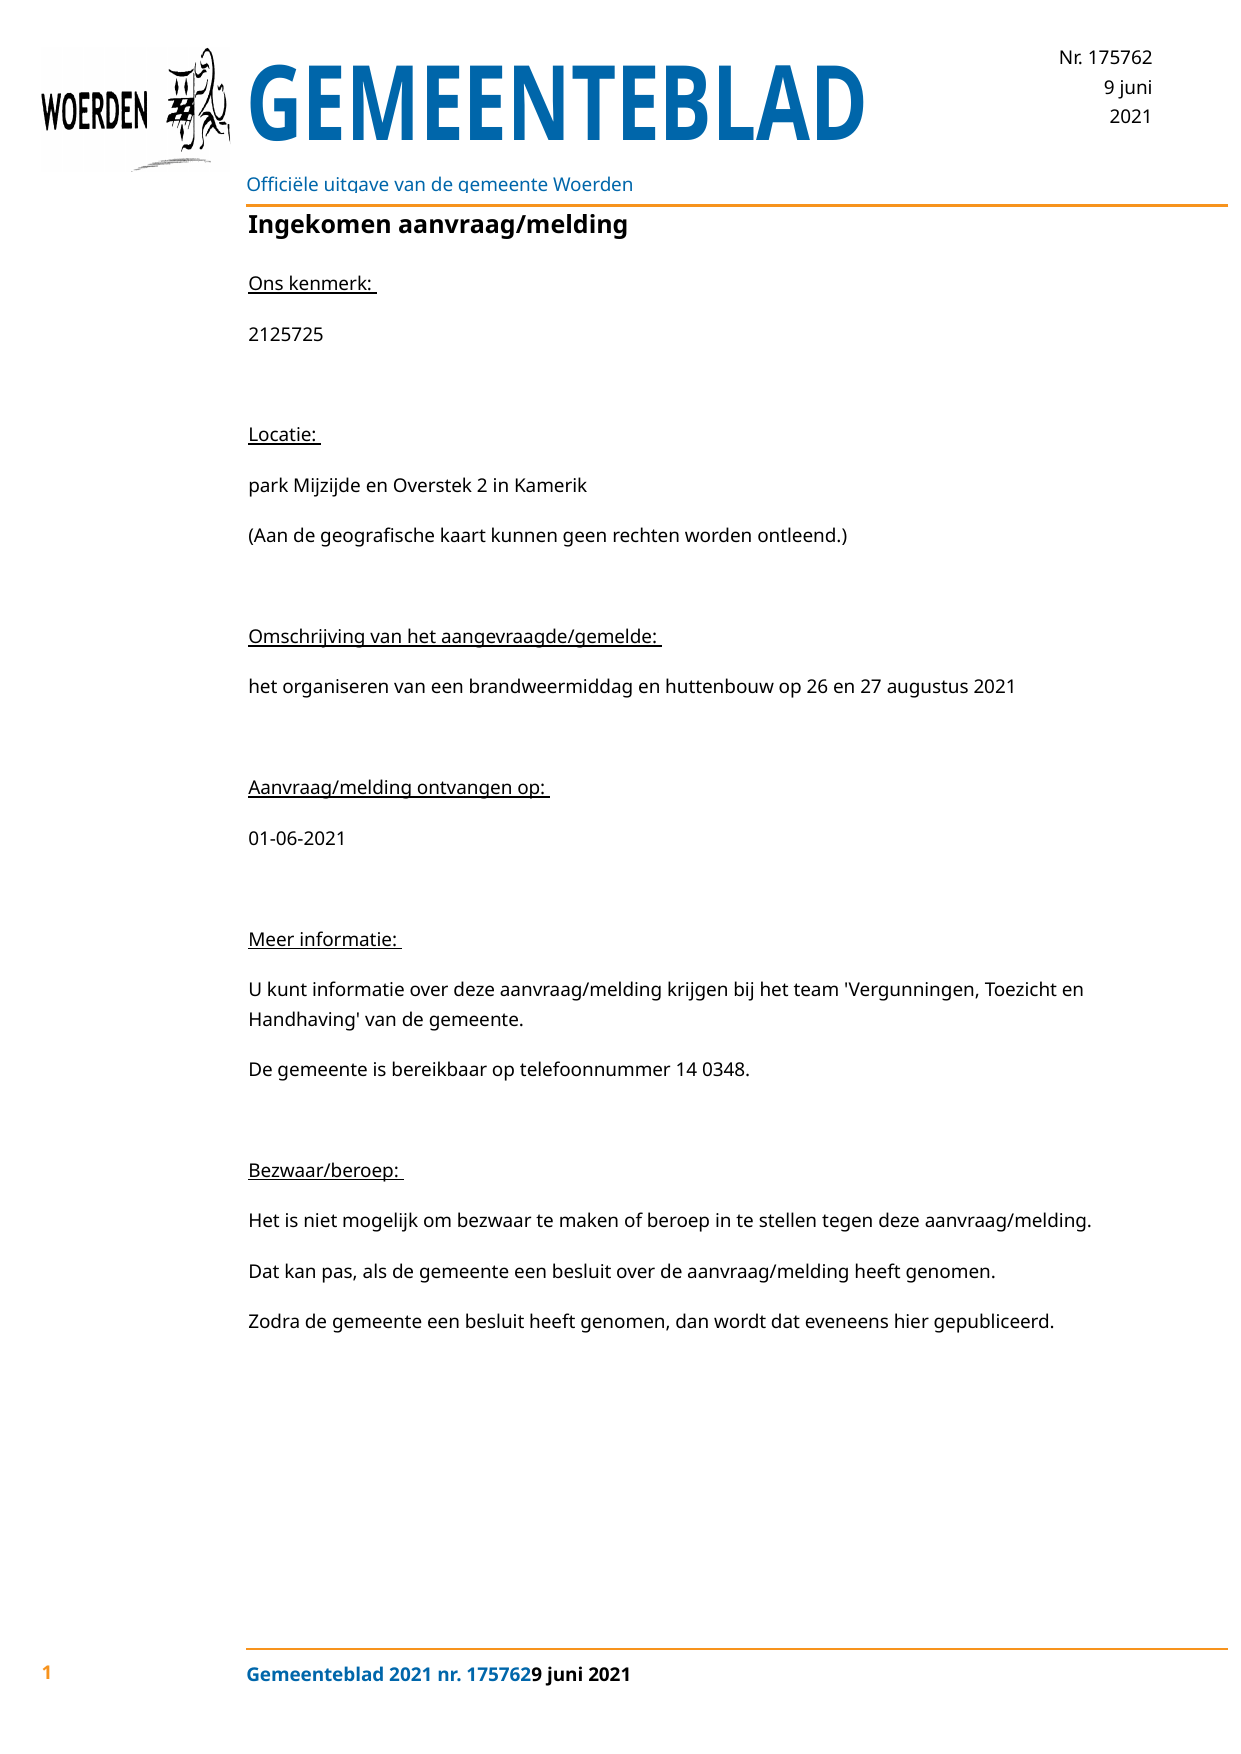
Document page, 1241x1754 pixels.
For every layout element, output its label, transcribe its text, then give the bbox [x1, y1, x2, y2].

text Het is niet mogelijk om bezwaar te maken of beroep in te stellen tegen deze aanvraag/melding. [248, 1207, 1152, 1233]
text Ingekomen aanvraag/melding [248, 207, 1152, 241]
picture [41, 47, 231, 172]
text Aanvraag/melding ontvangen op: [248, 774, 1152, 800]
text Meer informatie: [248, 926, 1152, 951]
text het organiseren van een brandweermiddag en huttenbouw op 26 en 27 augustus 2021 [248, 674, 1152, 699]
text 01-06-2021 [248, 825, 1152, 851]
text Bezwaar/beroep: [248, 1157, 1152, 1183]
text Locatie: [248, 422, 1152, 447]
text 2125725 [248, 321, 1152, 346]
text Zodra de gemeente een besluit heeft genomen, dan wordt dat eveneens hier gepubliceerd. [248, 1308, 1152, 1334]
text (Aan de geografische kaart kunnen geen rechten worden ontleend.) [248, 522, 1152, 548]
text Ons kenmerk: [248, 270, 1152, 296]
text De gemeente is bereikbaar op telefoonnummer 14 0348. [248, 1056, 1152, 1082]
text Dat kan pas, als de gemeente een besluit over de aanvraag/melding heeft genomen. [248, 1258, 1152, 1283]
text U kunt informatie over deze aanvraag/melding krijgen bij het team 'Vergunningen, Toezicht en Handhaving' van de gemeente. [248, 976, 1152, 1031]
text Omschrijving van het aangevraagde/gemelde: [248, 623, 1152, 649]
text park Mijzijde en Overstek 2 in Kamerik [248, 472, 1152, 498]
